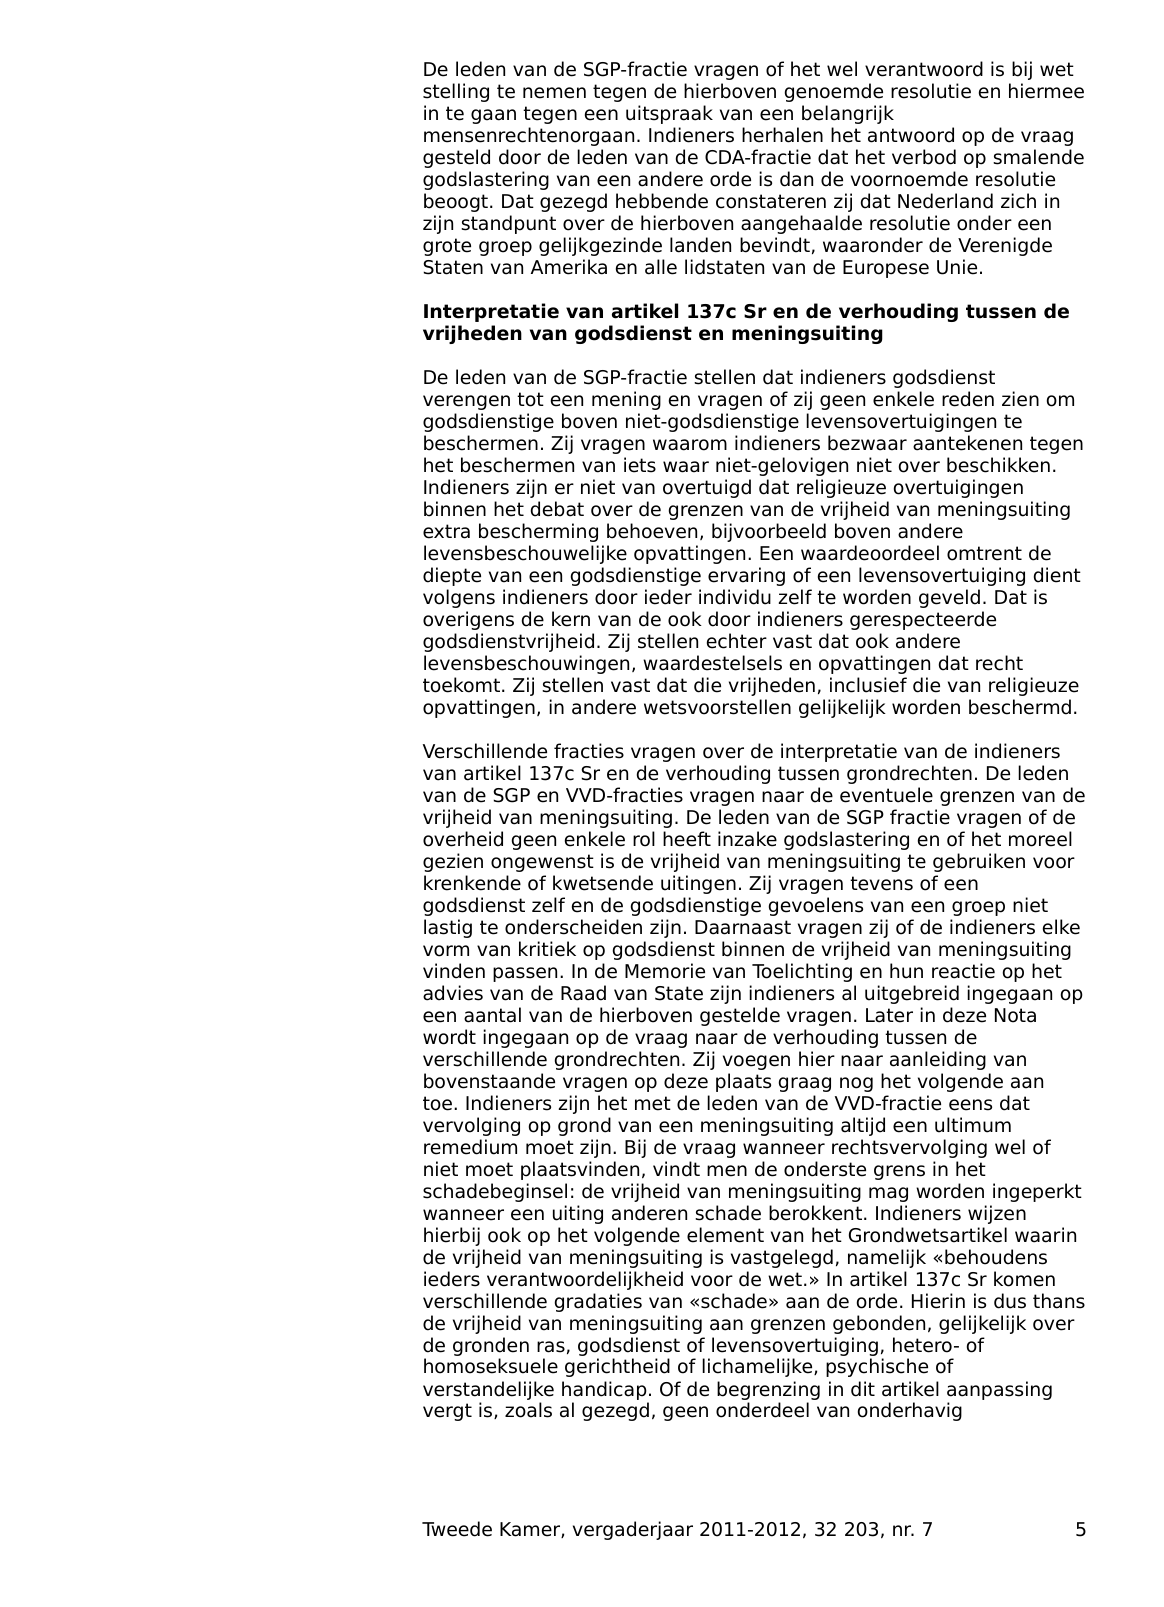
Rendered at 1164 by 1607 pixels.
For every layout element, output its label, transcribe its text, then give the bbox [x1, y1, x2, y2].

text De leden van de SGP-fractie stellen dat indieners godsdienst verengen tot een mening en vragen of zij geen enkele reden zien om godsdienstige boven niet-godsdienstige levensovertuigingen te beschermen. Zij vragen waarom indieners bezwaar aantekenen tegen het beschermen van iets waar niet-gelovigen niet over beschikken. Indieners zijn er niet van overtuigd dat religieuze overtuigingen binnen het debat over de grenzen van de vrijheid van meningsuiting extra bescherming behoeven, bijvoorbeeld boven andere levensbeschouwelijke opvattingen. Een waardeoordeel omtrent de diepte van een godsdienstige ervaring of een levensovertuiging dient volgens indieners door ieder individu zelf te worden geveld. Dat is overigens de kern van de ook door indieners gerespecteerde godsdienstvrijheid. Zij stellen echter vast dat ook andere levensbeschouwingen, waardestelsels en opvattingen dat recht toekomt. Zij stellen vast dat die vrijheden, inclusief die van religieuze opvattingen, in andere wetsvoorstellen gelijkelijk worden beschermd. [422, 367, 1087, 719]
subtitle Interpretatie van artikel 137c Sr en de verhouding tussen de vrijheden van godsdienst en meningsuiting [422, 301, 1087, 345]
text Verschillende fracties vragen over de interpretatie van de indieners van artikel 137c Sr en de verhouding tussen grondrechten. De leden van de SGP en VVD-fracties vragen naar de eventuele grenzen van de vrijheid van meningsuiting. De leden van de SGP fractie vragen of de overheid geen enkele rol heeft inzake godslastering en of het moreel gezien ongewenst is de vrijheid van meningsuiting te gebruiken voor krenkende of kwetsende uitingen. Zij vragen tevens of een godsdienst zelf en de godsdienstige gevoelens van een groep niet lastig te onderscheiden zijn. Daarnaast vragen zij of de indieners elke vorm van kritiek op godsdienst binnen de vrijheid van meningsuiting vinden passen. In de Memorie van Toelichting en hun reactie op het advies van de Raad van State zijn indieners al uitgebreid ingegaan op een aantal van de hierboven gestelde vragen. Later in deze Nota wordt ingegaan op de vraag naar de verhouding tussen de verschillende grondrechten. Zij voegen hier naar aanleiding van bovenstaande vragen op deze plaats graag nog het volgende aan toe. Indieners zijn het met de leden van de VVD-fractie eens dat vervolging op grond van een meningsuiting altijd een ultimum remedium moet zijn. Bij de vraag wanneer rechtsvervolging wel of niet moet plaatsvinden, vindt men de onderste grens in het schadebeginsel: de vrijheid van meningsuiting mag worden ingeperkt wanneer een uiting anderen schade berokkent. Indieners wijzen hierbij ook op het volgende element van het Grondwetsartikel waarin de vrijheid van meningsuiting is vastgelegd, namelijk «behoudens ieders verantwoordelijkheid voor de wet.» In artikel 137c Sr komen verschillende gradaties van «schade» aan de orde. Hierin is dus thans de vrijheid van meningsuiting aan grenzen gebonden, gelijkelijk over de gronden ras, godsdienst of levensovertuiging, hetero- of homoseksuele gerichtheid of lichamelijke, psychische of verstandelijke handicap. Of de begrenzing in dit artikel aanpassing vergt is, zoals al gezegd, geen onderdeel van onderhavig [422, 741, 1087, 1422]
text De leden van de SGP-fractie vragen of het wel verantwoord is bij wet stelling te nemen tegen de hierboven genoemde resolutie en hiermee in te gaan tegen een uitspraak van een belangrijk mensenrechtenorgaan. Indieners herhalen het antwoord op de vraag gesteld door de leden van de CDA-fractie dat het verbod op smalende godslastering van een andere orde is dan de voornoemde resolutie beoogt. Dat gezegd hebbende constateren zij dat Nederland zich in zijn standpunt over de hierboven aangehaalde resolutie onder een grote groep gelijkgezinde landen bevindt, waaronder de Verenigde Staten van Amerika en alle lidstaten van de Europese Unie. [422, 59, 1087, 279]
